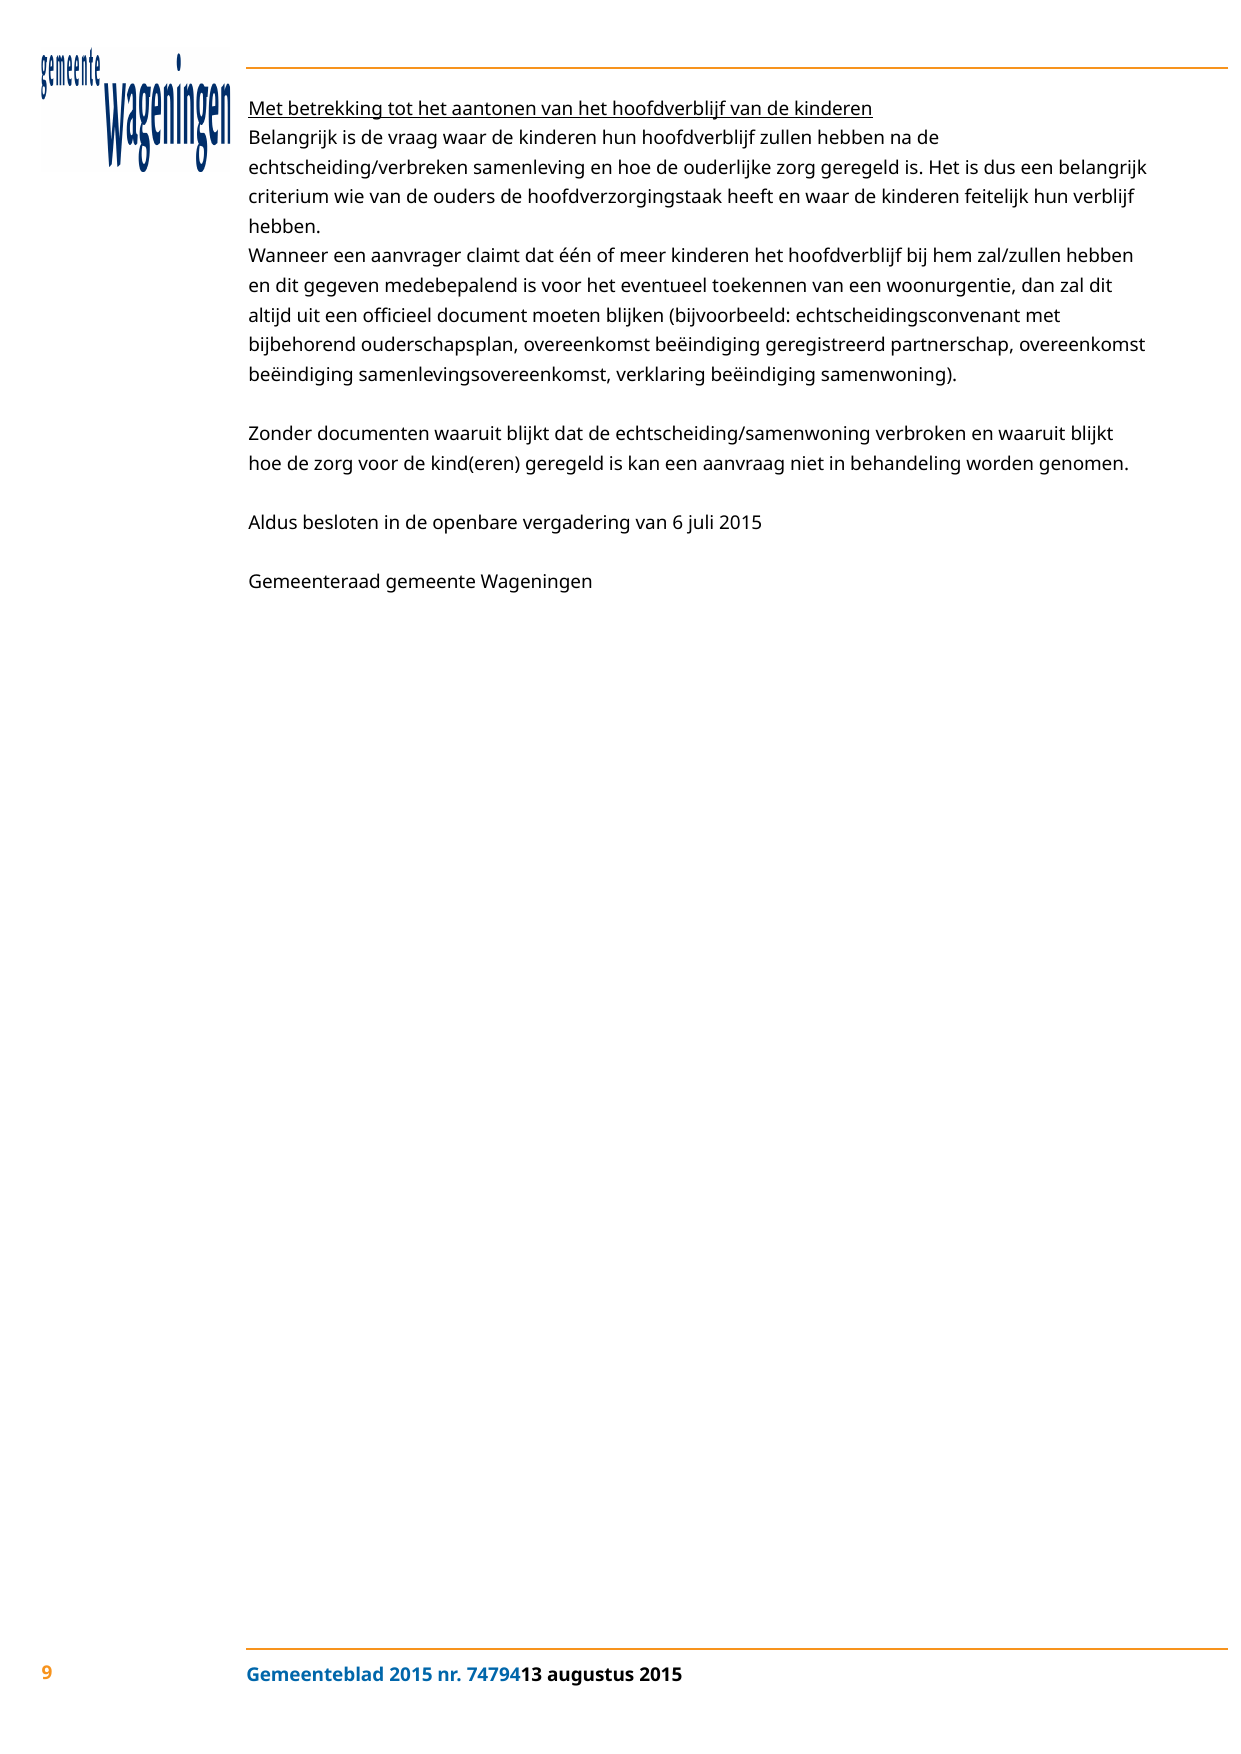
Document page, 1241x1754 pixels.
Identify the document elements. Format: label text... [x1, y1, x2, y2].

text Zonder documenten waaruit blijkt dat de echtscheiding/samenwoning verbroken en waaruit blijkt hoe de zorg voor de kind(eren) geregeld is kan een aanvraag niet in behandeling worden genomen. [248, 420, 1152, 476]
text Aldus besloten in de openbare vergadering van 6 juli 2015 [248, 509, 1152, 535]
text Wanneer een aanvrager claimt dat één of meer kinderen het hoofdverblijf bij hem zal/zullen hebben en dit gegeven medebepalend is voor het eventueel toekennen van een woonurgentie, dan zal dit altijd uit een officieel document moeten blijken (bijvoorbeeld: echtscheidingsconvenant met bijbehorend ouderschapsplan, overeenkomst beëindiging geregistreerd partnerschap, overeenkomst beëindiging samenlevingsovereenkomst, verklaring beëindiging samenwoning). [248, 243, 1152, 387]
text Gemeenteraad gemeente Wageningen [248, 568, 1152, 594]
text Belangrijk is de vraag waar de kinderen hun hoofdverblijf zullen hebben na de echtscheiding/verbreken samenleving en hoe de ouderlijke zorg geregeld is. Het is dus een belangrijk criterium wie van de ouders de hoofdverzorgingstaak heeft en waar de kinderen feitelijk hun verblijf hebben. [248, 124, 1152, 239]
text Met betrekking tot het aantonen van het hoofdverblijf van de kinderen [248, 95, 1152, 121]
picture [41, 47, 231, 172]
